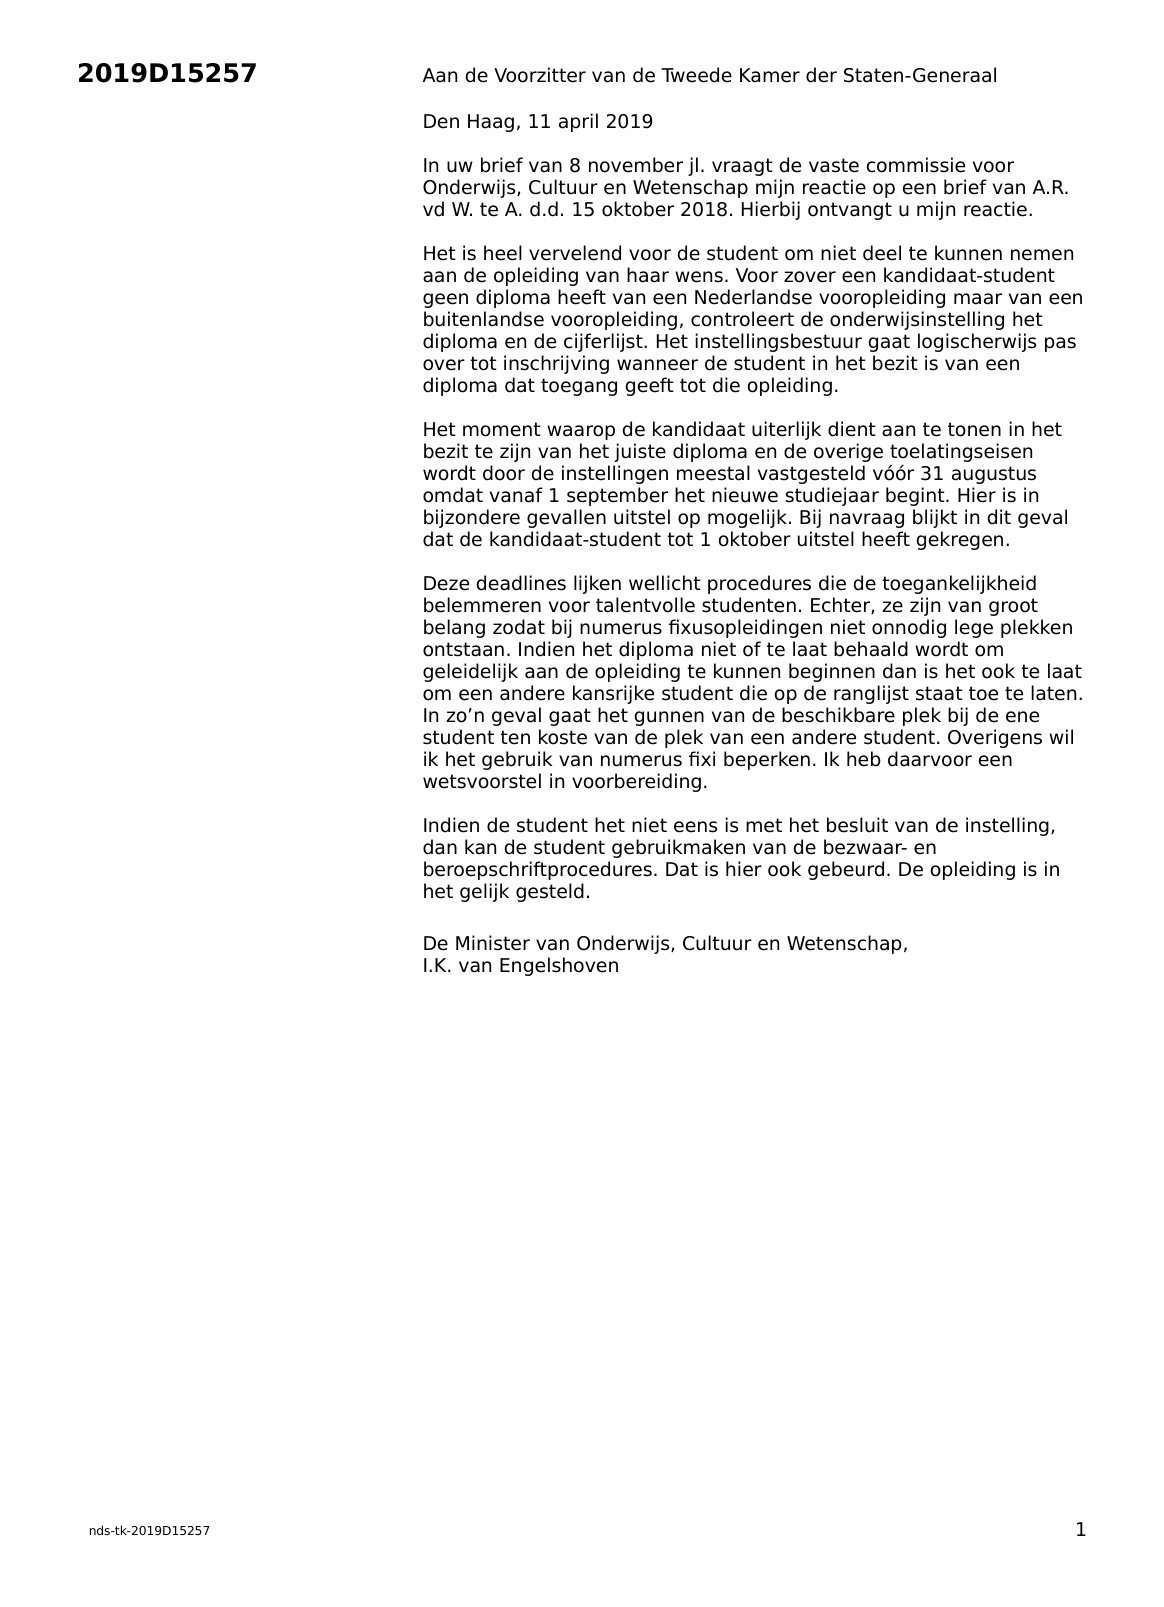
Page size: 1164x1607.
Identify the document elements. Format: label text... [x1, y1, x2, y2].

text Indien de student het niet eens is met het besluit van de instelling, dan kan de student gebruikmaken van de bezwaar- en beroepschriftprocedures. Dat is hier ook gebeurd. De opleiding is in het gelijk gesteld. [422, 815, 1087, 903]
text Het is heel vervelend voor de student om niet deel te kunnen nemen aan de opleiding van haar wens. Voor zover een kandidaat-student geen diploma heeft van een Nederlandse vooropleiding maar van een buitenlandse vooropleiding, controleert de onderwijsinstelling het diploma en de cijferlijst. Het instellingsbestuur gaat logischerwijs pas over tot inschrijving wanneer de student in het bezit is van een diploma dat toegang geeft tot die opleiding. [422, 243, 1087, 397]
text 2019D15257 Aan de Voorzitter van de Tweede Kamer der Staten-Generaal [77, 59, 1087, 89]
text Het moment waarop de kandidaat uiterlijk dient aan te tonen in het bezit te zijn van het juiste diploma en de overige toelatingseisen wordt door de instellingen meestal vastgesteld vóór 31 augustus omdat vanaf 1 september het nieuwe studiejaar begint. Hier is in bijzondere gevallen uitstel op mogelijk. Bij navraag blijkt in dit geval dat de kandidaat-student tot 1 oktober uitstel heeft gekregen. [422, 419, 1087, 551]
text De Minister van Onderwijs, Cultuur en Wetenschap, I.K. van Engelshoven [422, 933, 1087, 977]
text Deze deadlines lijken wellicht procedures die de toegankelijkheid belemmeren voor talentvolle studenten. Echter, ze zijn van groot belang zodat bij numerus fixusopleidingen niet onnodig lege plekken ontstaan. Indien het diploma niet of te laat behaald wordt om geleidelijk aan de opleiding te kunnen beginnen dan is het ook te laat om een andere kansrijke student die op de ranglijst staat toe te laten. In zo’n geval gaat het gunnen van de beschikbare plek bij de ene student ten koste van de plek van een andere student. Overigens wil ik het gebruik van numerus fixi beperken. Ik heb daarvoor een wetsvoorstel in voorbereiding. [422, 573, 1087, 793]
text In uw brief van 8 november jl. vraagt de vaste commissie voor Onderwijs, Cultuur en Wetenschap mijn reactie op een brief van A.R. vd W. te A. d.d. 15 oktober 2018. Hierbij ontvangt u mijn reactie. [422, 155, 1087, 221]
text nds-tk-2019D15257 [88, 1524, 323, 1538]
text Den Haag, 11 april 2019 [422, 111, 1087, 133]
